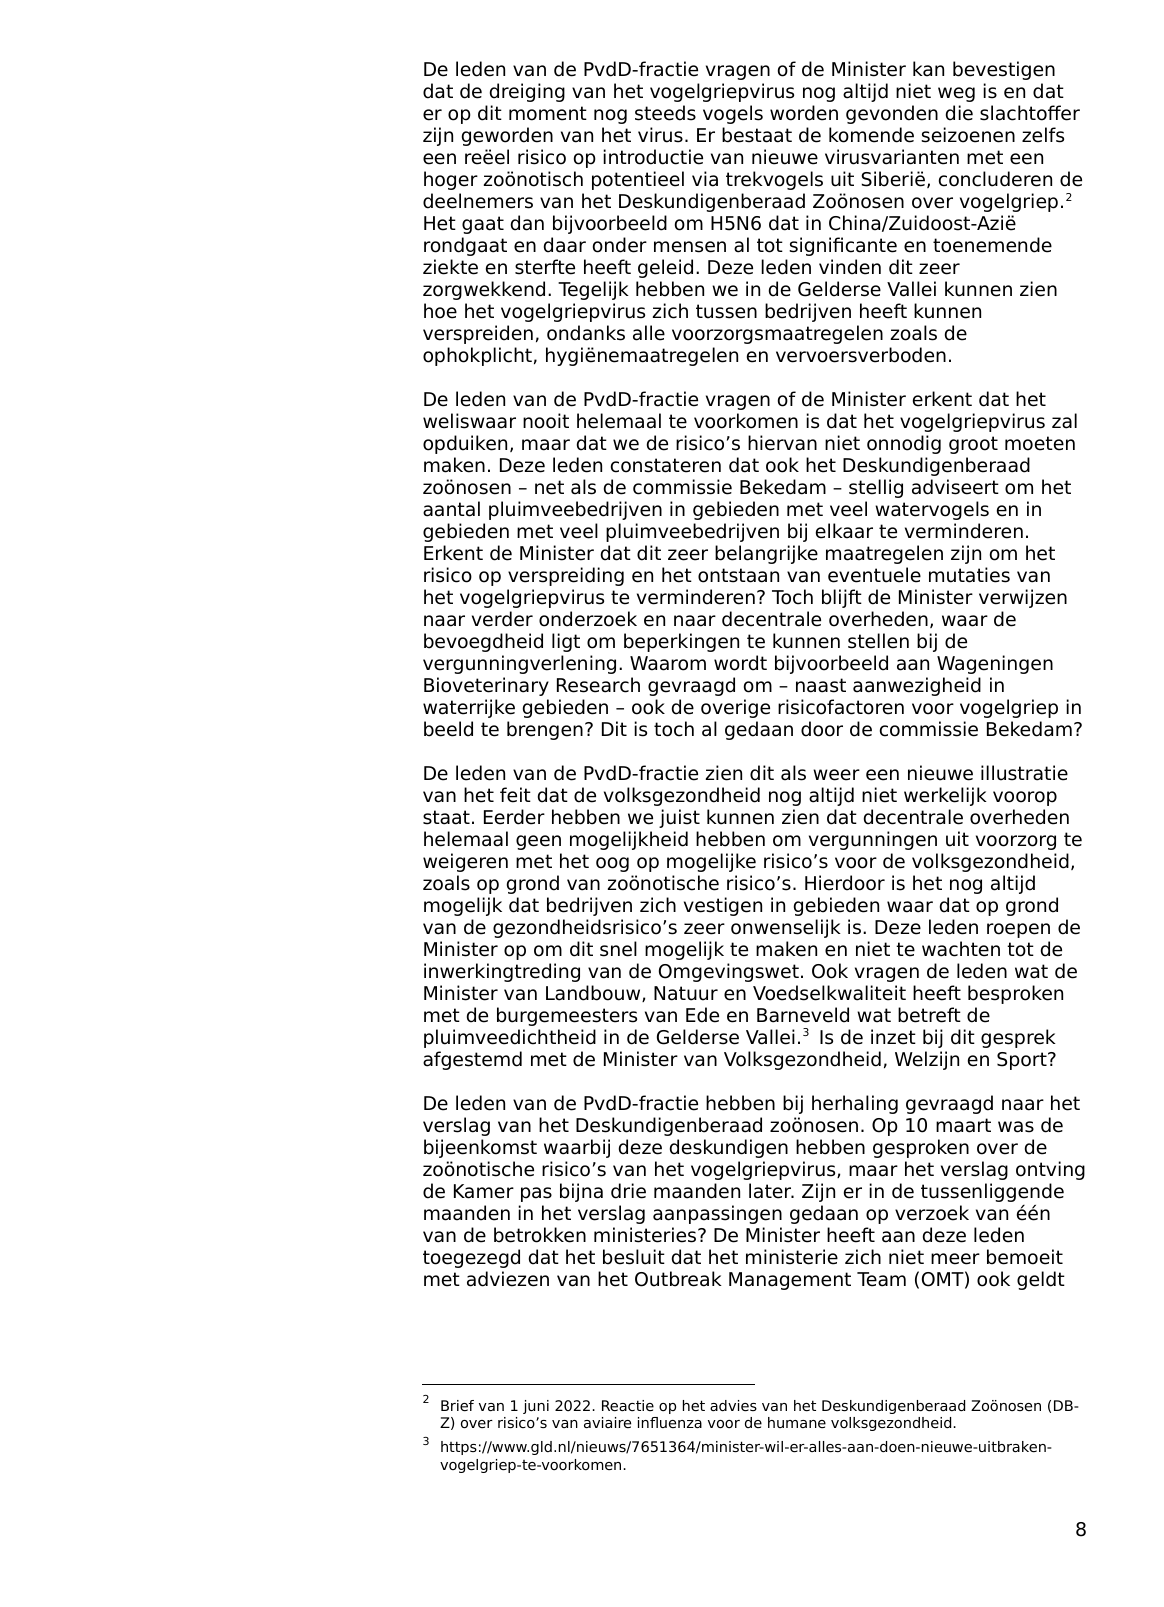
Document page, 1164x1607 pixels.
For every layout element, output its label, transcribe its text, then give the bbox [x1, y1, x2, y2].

text De leden van de PvdD-fractie zien dit als weer een nieuwe illustratie van het feit dat de volksgezondheid nog altijd niet werkelijk voorop staat. Eerder hebben we juist kunnen zien dat decentrale overheden helemaal geen mogelijkheid hebben om vergunningen uit voorzorg te weigeren met het oog op mogelijke risico’s voor de volksgezondheid, zoals op grond van zoönotische risico’s. Hierdoor is het nog altijd mogelijk dat bedrijven zich vestigen in gebieden waar dat op grond van de gezondheidsrisico’s zeer onwenselijk is. Deze leden roepen de Minister op om dit snel mogelijk te maken en niet te wachten tot de inwerkingtreding van de Omgevingswet. Ook vragen de leden wat de Minister van Landbouw, Natuur en Voedselkwaliteit heeft besproken met de burgemeesters van Ede en Barneveld wat betreft de pluimveedichtheid in de Gelderse Vallei. Is de inzet bij dit gesprek afgestemd met de Minister van Volksgezondheid, Welzijn en Sport? [422, 763, 1087, 1071]
text De leden van de PvdD-fractie vragen of de Minister erkent dat het weliswaar nooit helemaal te voorkomen is dat het vogelgriepvirus zal opduiken, maar dat we de risico’s hiervan niet onnodig groot moeten maken. Deze leden constateren dat ook het Deskundigenberaad zoönosen – net als de commissie Bekedam – stellig adviseert om het aantal pluimveebedrijven in gebieden met veel watervogels en in gebieden met veel pluimveebedrijven bij elkaar te verminderen. Erkent de Minister dat dit zeer belangrijke maatregelen zijn om het risico op verspreiding en het ontstaan van eventuele mutaties van het vogelgriepvirus te verminderen? Toch blijft de Minister verwijzen naar verder onderzoek en naar decentrale overheden, waar de bevoegdheid ligt om beperkingen te kunnen stellen bij de vergunningverlening. Waarom wordt bijvoorbeeld aan Wageningen Bioveterinary Research gevraagd om – naast aanwezigheid in waterrijke gebieden – ook de overige risicofactoren voor vogelgriep in beeld te brengen? Dit is toch al gedaan door de commissie Bekedam? [422, 389, 1087, 741]
text De leden van de PvdD-fractie hebben bij herhaling gevraagd naar het verslag van het Deskundigenberaad zoönosen. Op 10 maart was de bijeenkomst waarbij deze deskundigen hebben gesproken over de zoönotische risico’s van het vogelgriepvirus, maar het verslag ontving de Kamer pas bijna drie maanden later. Zijn er in de tussenliggende maanden in het verslag aanpassingen gedaan op verzoek van één van de betrokken ministeries? De Minister heeft aan deze leden toegezegd dat het besluit dat het ministerie zich niet meer bemoeit met adviezen van het Outbreak Management Team (OMT) ook geldt [422, 1093, 1087, 1291]
text https://www.gld.nl/nieuws/7651364/minister-wil-er-alles-aan-doen-nieuwe-uitbraken-vogelgriep-te-voorkomen. [422, 1435, 1087, 1474]
text Brief van 1 juni 2022. Reactie op het advies van het Deskundigenberaad Zoönosen (DB-Z) over risico’s van aviaire influenza voor de humane volksgezondheid. [422, 1393, 1087, 1432]
text De leden van de PvdD-fractie vragen of de Minister kan bevestigen dat de dreiging van het vogelgriepvirus nog altijd niet weg is en dat er op dit moment nog steeds vogels worden gevonden die slachtoffer zijn geworden van het virus. Er bestaat de komende seizoenen zelfs een reëel risico op introductie van nieuwe virusvarianten met een hoger zoönotisch potentieel via trekvogels uit Siberië, concluderen de deelnemers van het Deskundigenberaad Zoönosen over vogelgriep. Het gaat dan bijvoorbeeld om H5N6 dat in China/Zuidoost-Azië rondgaat en daar onder mensen al tot significante en toenemende ziekte en sterfte heeft geleid. Deze leden vinden dit zeer zorgwekkend. Tegelijk hebben we in de Gelderse Vallei kunnen zien hoe het vogelgriepvirus zich tussen bedrijven heeft kunnen verspreiden, ondanks alle voorzorgsmaatregelen zoals de ophokplicht, hygiënemaatregelen en vervoersverboden. [422, 59, 1087, 367]
